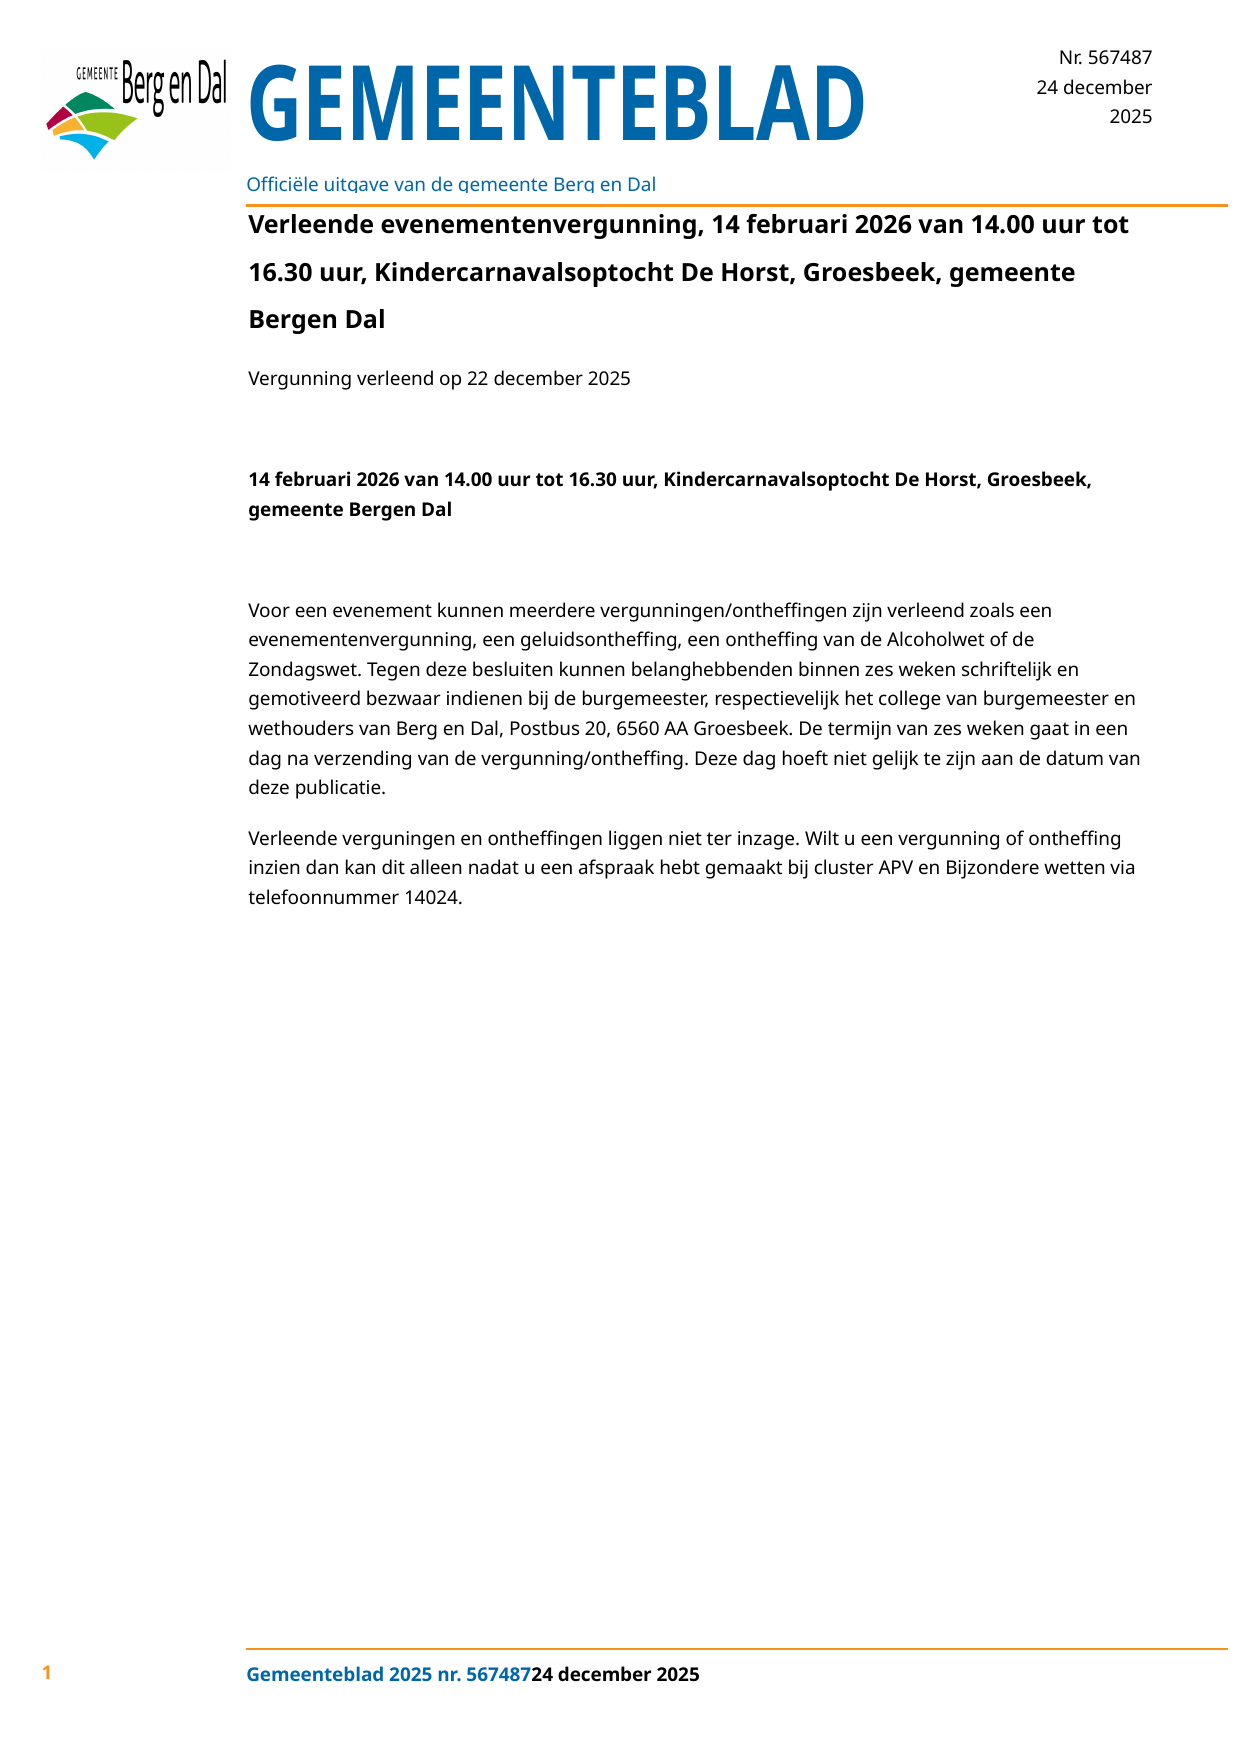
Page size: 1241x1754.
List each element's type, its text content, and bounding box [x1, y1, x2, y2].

text Verleende evenementenvergunning, 14 februari 2026 van 14.00 uur tot 16.30 uur, Kindercarnavalsoptocht De Horst, Groesbeek, gemeente Bergen Dal [248, 207, 1152, 336]
text Verleende verguningen en ontheffingen liggen niet ter inzage. Wilt u een vergunning of ontheffing inzien dan kan dit alleen nadat u een afspraak hebt gemaakt bij cluster APV en Bijzondere wetten via telefoonnummer 14024. [248, 825, 1152, 909]
text Vergunning verleend op 22 december 2025 [248, 366, 1152, 391]
text Voor een evenement kunnen meerdere vergunningen/ontheffingen zijn verleend zoals een evenementenvergunning, een geluidsontheffing, een ontheffing van de Alcoholwet of de Zondagswet. Tegen deze besluiten kunnen belanghebbenden binnen zes weken schriftelijk en gemotiveerd bezwaar indienen bij de burgemeester, respectievelijk het college van burgemeester en wethouders van Berg en Dal, Postbus 20, 6560 AA Groesbeek. De termijn van zes weken gaat in een dag na verzending van de vergunning/ontheffing. Deze dag hoeft niet gelijk te zijn aan de datum van deze publicatie. [248, 597, 1152, 800]
text 14 februari 2026 van 14.00 uur tot 16.30 uur, Kindercarnavalsoptocht De Horst, Groesbeek, gemeente Bergen Dal [248, 466, 1152, 522]
picture [41, 47, 231, 172]
